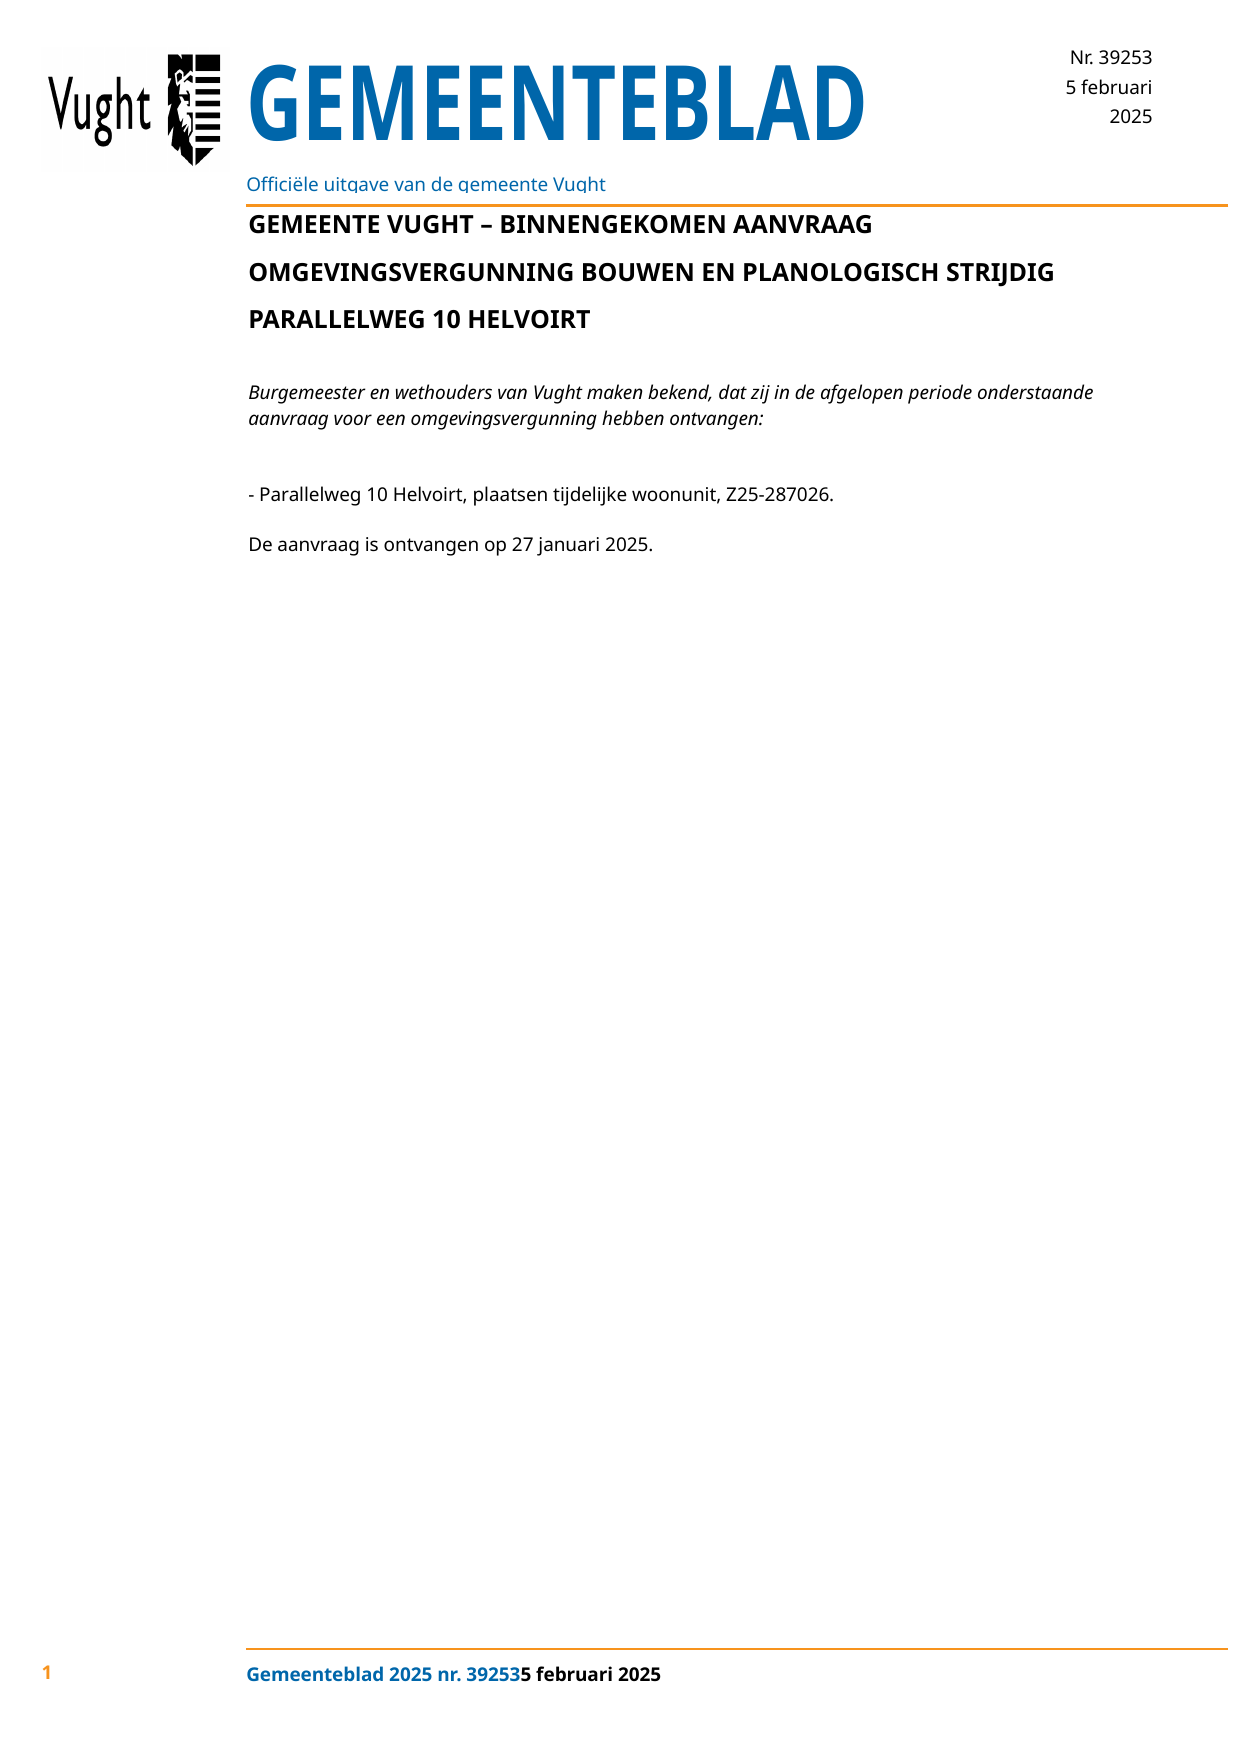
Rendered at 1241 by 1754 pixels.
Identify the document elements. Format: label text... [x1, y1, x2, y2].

text GEMEENTE VUGHT – BINNENGEKOMEN AANVRAAG OMGEVINGSVERGUNNING BOUWEN EN PLANOLOGISCH STRIJDIG PARALLELWEG 10 HELVOIRT [248, 207, 1152, 336]
text De aanvraag is ontvangen op 27 januari 2025. [248, 531, 1152, 557]
picture [41, 47, 231, 172]
text - Parallelweg 10 Helvoirt, plaatsen tijdelijke woonunit, Z25-287026. [248, 481, 1152, 507]
text Burgemeester en wethouders van Vught maken bekend, dat zij in de afgelopen periode onderstaande aanvraag voor een omgevingsvergunning hebben ontvangen: [248, 379, 1152, 431]
